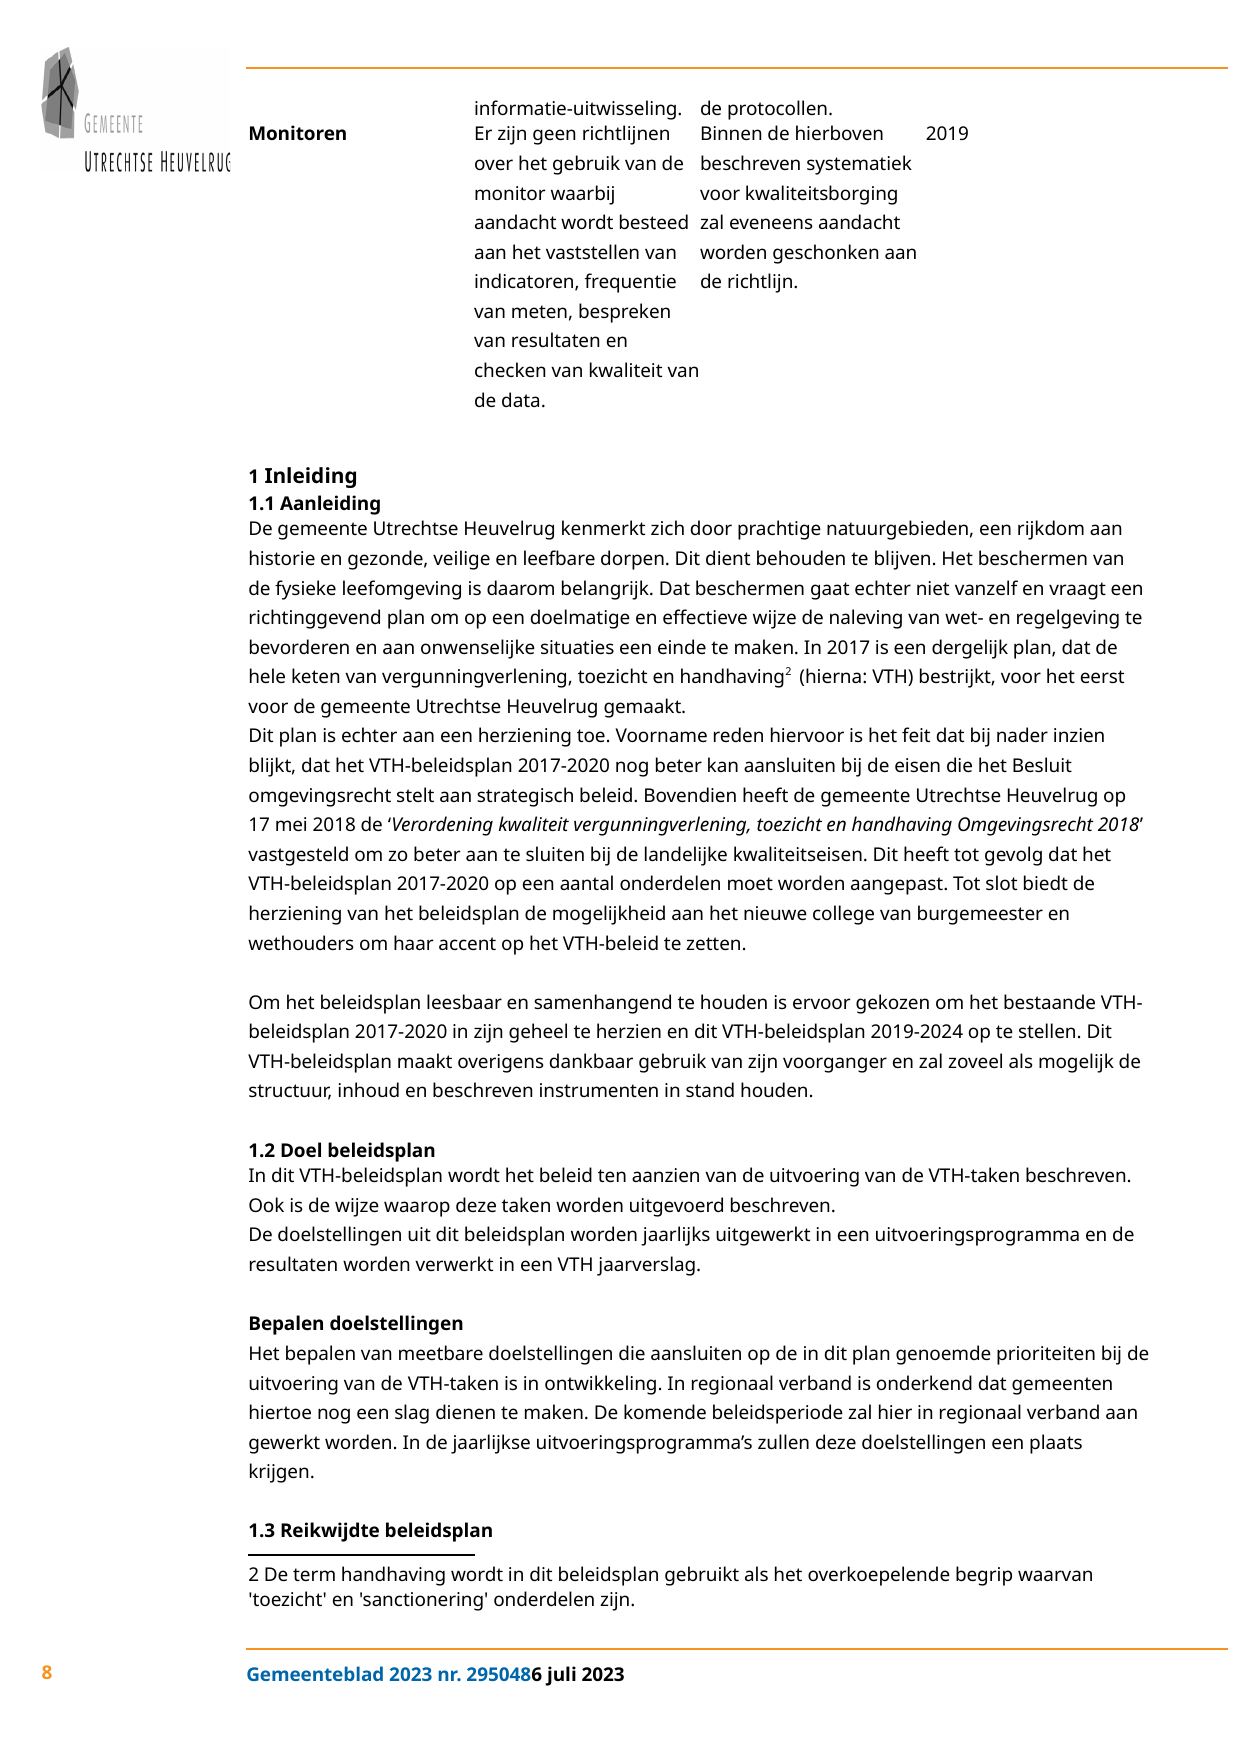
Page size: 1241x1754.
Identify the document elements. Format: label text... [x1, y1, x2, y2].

table_cell Monitoren [248, 121, 474, 412]
text In dit VTH-beleidsplan wordt het beleid ten aanzien van de uitvoering van de VTH-taken beschreven. Ook is de wijze waarop deze taken worden uitgevoerd beschreven. [248, 1162, 1152, 1218]
text 1.1 Aanleiding [248, 490, 1152, 516]
table_cell [926, 95, 1152, 121]
text De doelstellingen uit dit beleidsplan worden jaarlijks uitgewerkt in een uitvoeringsprogramma en de resultaten worden verwerkt in een VTH jaarverslag. [248, 1222, 1152, 1277]
table_cell Binnen de hierboven beschreven systematiek voor kwaliteitsborging zal eveneens aandacht worden geschonken aan de richtlijn. [700, 121, 926, 412]
picture [41, 47, 231, 172]
table_cell Er zijn geen richtlijnen over het gebruik van de monitor waarbij aandacht wordt besteed aan het vaststellen van indicatoren, frequentie van meten, bespreken van resultaten en checken van kwaliteit van de data. [474, 121, 700, 412]
table_cell de protocollen. [700, 95, 926, 121]
text De gemeente Utrechtse Heuvelrug kenmerkt zich door prachtige natuurgebieden, een rijkdom aan historie en gezonde, veilige en leefbare dorpen. Dit dient behouden te blijven. Het beschermen van de fysieke leefomgeving is daarom belangrijk. Dat beschermen gaat echter niet vanzelf en vraagt een richtinggevend plan om op een doelmatige en effectieve wijze de naleving van wet- en regelgeving te bevorderen en aan onwenselijke situaties een einde te maken. In 2017 is een dergelijk plan, dat de hele keten van vergunningverlening, toezicht en handhaving (hierna: VTH) bestrijkt, voor het eerst voor de gemeente Utrechtse Heuvelrug gemaakt. [248, 516, 1152, 719]
table_header Bepalen doelstellingen Het bepalen van meetbare doelstellingen die aansluiten op de in dit plan genoemde prioriteiten bij de uitvoering van de VTH-taken is in ontwikkeling. In regionaal verband is onderkend dat gemeenten hiertoe nog een slag dienen te maken. De komende beleidsperiode zal hier in regionaal verband aan gewerkt worden. In de jaarlijkse uitvoeringsprogramma’s zullen deze doelstellingen een plaats krijgen. [248, 1311, 1152, 1484]
text 1 Inleiding [248, 461, 1152, 490]
text 1.2 Doel beleidsplan [248, 1137, 1152, 1162]
text 1.3 Reikwijdte beleidsplan [248, 1517, 1152, 1543]
table_cell [248, 95, 474, 121]
table_cell 2019 [926, 121, 1152, 412]
text De term handhaving wordt in dit beleidsplan gebruikt als het overkoepelende begrip waarvan 'toezicht' en 'sanctionering' onderdelen zijn. [248, 1561, 1152, 1612]
table_cell informatie-uitwisseling. [474, 95, 700, 121]
text Dit plan is echter aan een herziening toe. Voorname reden hiervoor is het feit dat bij nader inzien blijkt, dat het VTH-beleidsplan 2017-2020 nog beter kan aansluiten bij de eisen die het Besluit omgevingsrecht stelt aan strategisch beleid. Bovendien heeft de gemeente Utrechtse Heuvelrug op 17 mei 2018 de ‘Verordening kwaliteit vergunningverlening, toezicht en handhaving Omgevingsrecht 2018’ vastgesteld om zo beter aan te sluiten bij de landelijke kwaliteitseisen. Dit heeft tot gevolg dat het VTH-beleidsplan 2017-2020 op een aantal onderdelen moet worden aangepast. Tot slot biedt de herziening van het beleidsplan de mogelijkheid aan het nieuwe college van burgemeester en wethouders om haar accent op het VTH-beleid te zetten. [248, 723, 1152, 955]
text Om het beleidsplan leesbaar en samenhangend te houden is ervoor gekozen om het bestaande VTH-beleidsplan 2017-2020 in zijn geheel te herzien en dit VTH-beleidsplan 2019-2024 op te stellen. Dit VTH-beleidsplan maakt overigens dankbaar gebruik van zijn voorganger en zal zoveel als mogelijk de structuur, inhoud en beschreven instrumenten in stand houden. [248, 989, 1152, 1103]
